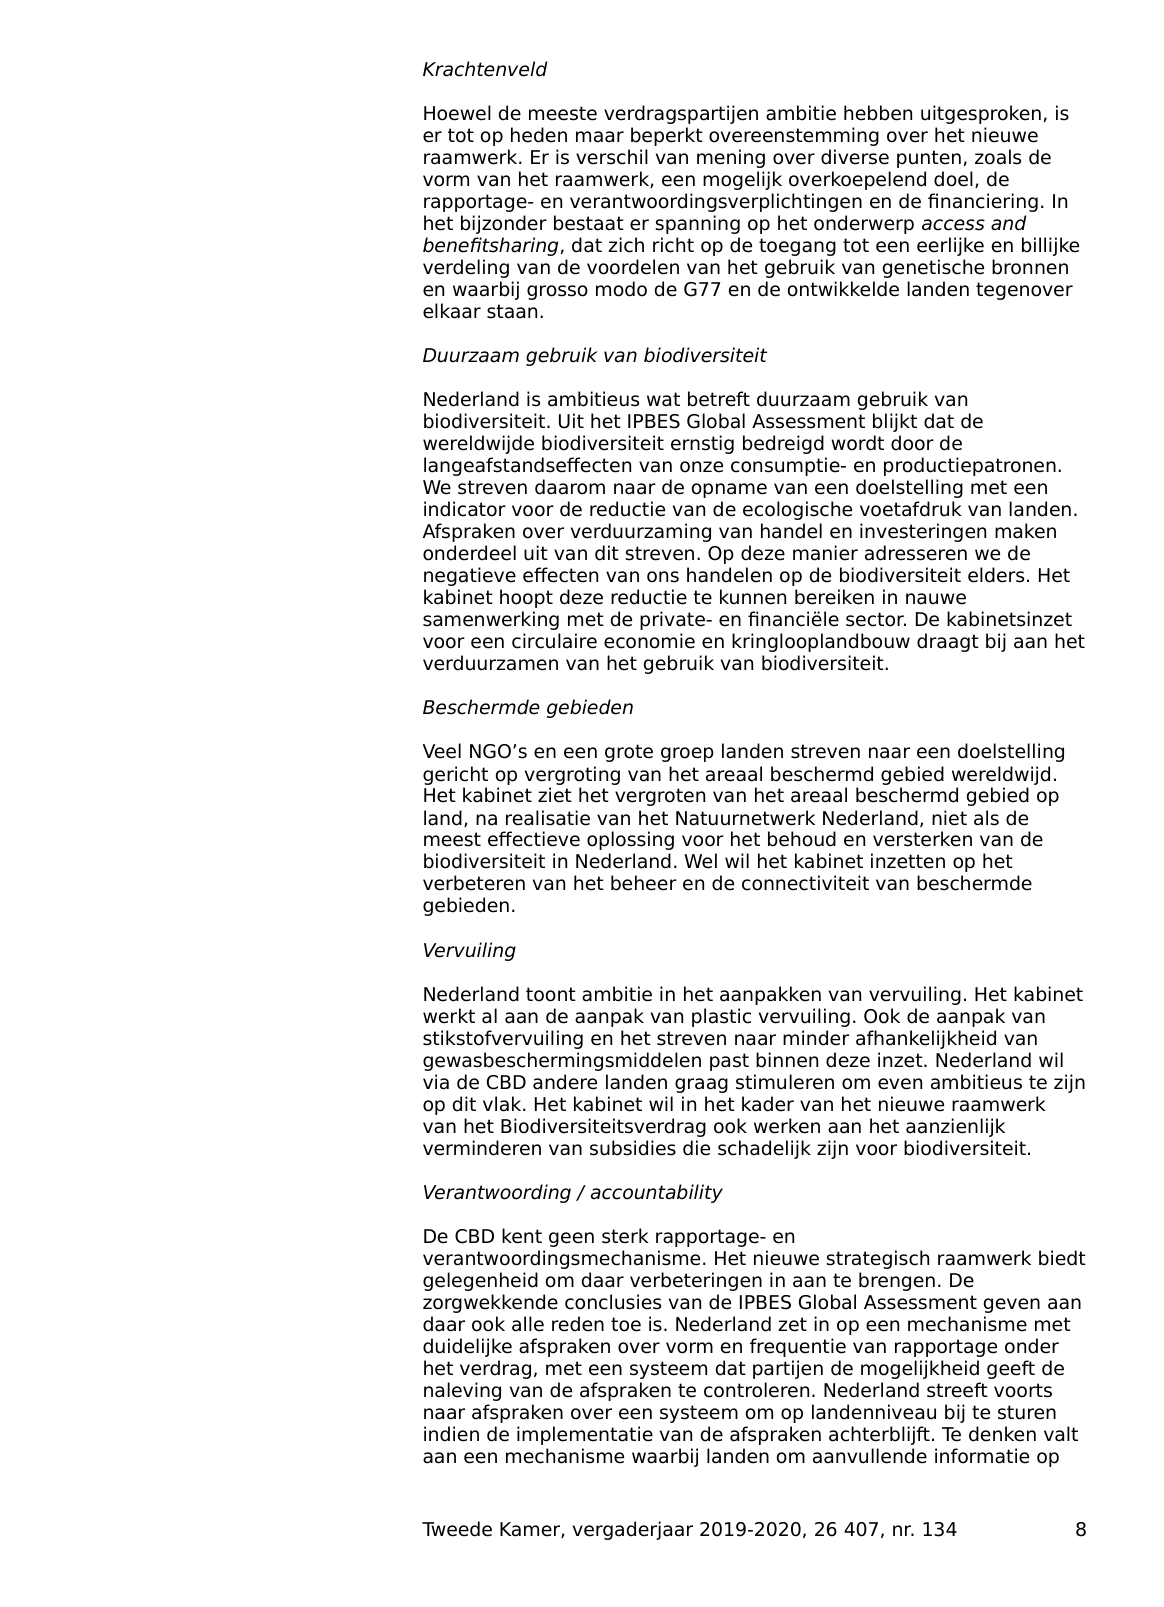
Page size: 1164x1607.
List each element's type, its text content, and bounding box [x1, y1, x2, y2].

text De CBD kent geen sterk rapportage- en verantwoordingsmechanisme. Het nieuwe strategisch raamwerk biedt gelegenheid om daar verbeteringen in aan te brengen. De zorgwekkende conclusies van de IPBES Global Assessment geven aan daar ook alle reden toe is. Nederland zet in op een mechanisme met duidelijke afspraken over vorm en frequentie van rapportage onder het verdrag, met een systeem dat partijen de mogelijkheid geeft de naleving van de afspraken te controleren. Nederland streeft voorts naar afspraken over een systeem om op landenniveau bij te sturen indien de implementatie van de afspraken achterblijft. Te denken valt aan een mechanisme waarbij landen om aanvullende informatie op [422, 1226, 1087, 1468]
subtitle Beschermde gebieden [422, 697, 1087, 719]
subtitle Duurzaam gebruik van biodiversiteit [422, 345, 1087, 367]
subtitle Vervuiling [422, 939, 1087, 961]
subtitle Krachtenveld [422, 59, 1087, 81]
text Nederland is ambitieus wat betreft duurzaam gebruik van biodiversiteit. Uit het IPBES Global Assessment blijkt dat de wereldwijde biodiversiteit ernstig bedreigd wordt door de langeafstandseffecten van onze consumptie- en productiepatronen. We streven daarom naar de opname van een doelstelling met een indicator voor de reductie van de ecologische voetafdruk van landen. Afspraken over verduurzaming van handel en investeringen maken onderdeel uit van dit streven. Op deze manier adresseren we de negatieve effecten van ons handelen op de biodiversiteit elders. Het kabinet hoopt deze reductie te kunnen bereiken in nauwe samenwerking met de private- en financiële sector. De kabinetsinzet voor een circulaire economie en kringlooplandbouw draagt bij aan het verduurzamen van het gebruik van biodiversiteit. [422, 389, 1087, 675]
text Nederland toont ambitie in het aanpakken van vervuiling. Het kabinet werkt al aan de aanpak van plastic vervuiling. Ook de aanpak van stikstofvervuiling en het streven naar minder afhankelijkheid van gewasbeschermingsmiddelen past binnen deze inzet. Nederland wil via de CBD andere landen graag stimuleren om even ambitieus te zijn op dit vlak. Het kabinet wil in het kader van het nieuwe raamwerk van het Biodiversiteitsverdrag ook werken aan het aanzienlijk verminderen van subsidies die schadelijk zijn voor biodiversiteit. [422, 984, 1087, 1159]
text Veel NGO’s en een grote groep landen streven naar een doelstelling gericht op vergroting van het areaal beschermd gebied wereldwijd. Het kabinet ziet het vergroten van het areaal beschermd gebied op land, na realisatie van het Natuurnetwerk Nederland, niet als de meest effectieve oplossing voor het behoud en versterken van de biodiversiteit in Nederland. Wel wil het kabinet inzetten op het verbeteren van het beheer en de connectiviteit van beschermde gebieden. [422, 741, 1087, 917]
text Hoewel de meeste verdragspartijen ambitie hebben uitgesproken, is er tot op heden maar beperkt overeenstemming over het nieuwe raamwerk. Er is verschil van mening over diverse punten, zoals de vorm van het raamwerk, een mogelijk overkoepelend doel, de rapportage- en verantwoordingsverplichtingen en de financiering. In het bijzonder bestaat er spanning op het onderwerp access and benefitsharing, dat zich richt op de toegang tot een eerlijke en billijke verdeling van de voordelen van het gebruik van genetische bronnen en waarbij grosso modo de G77 en de ontwikkelde landen tegenover elkaar staan. [422, 103, 1087, 323]
subtitle Verantwoording / accountability [422, 1182, 1087, 1204]
